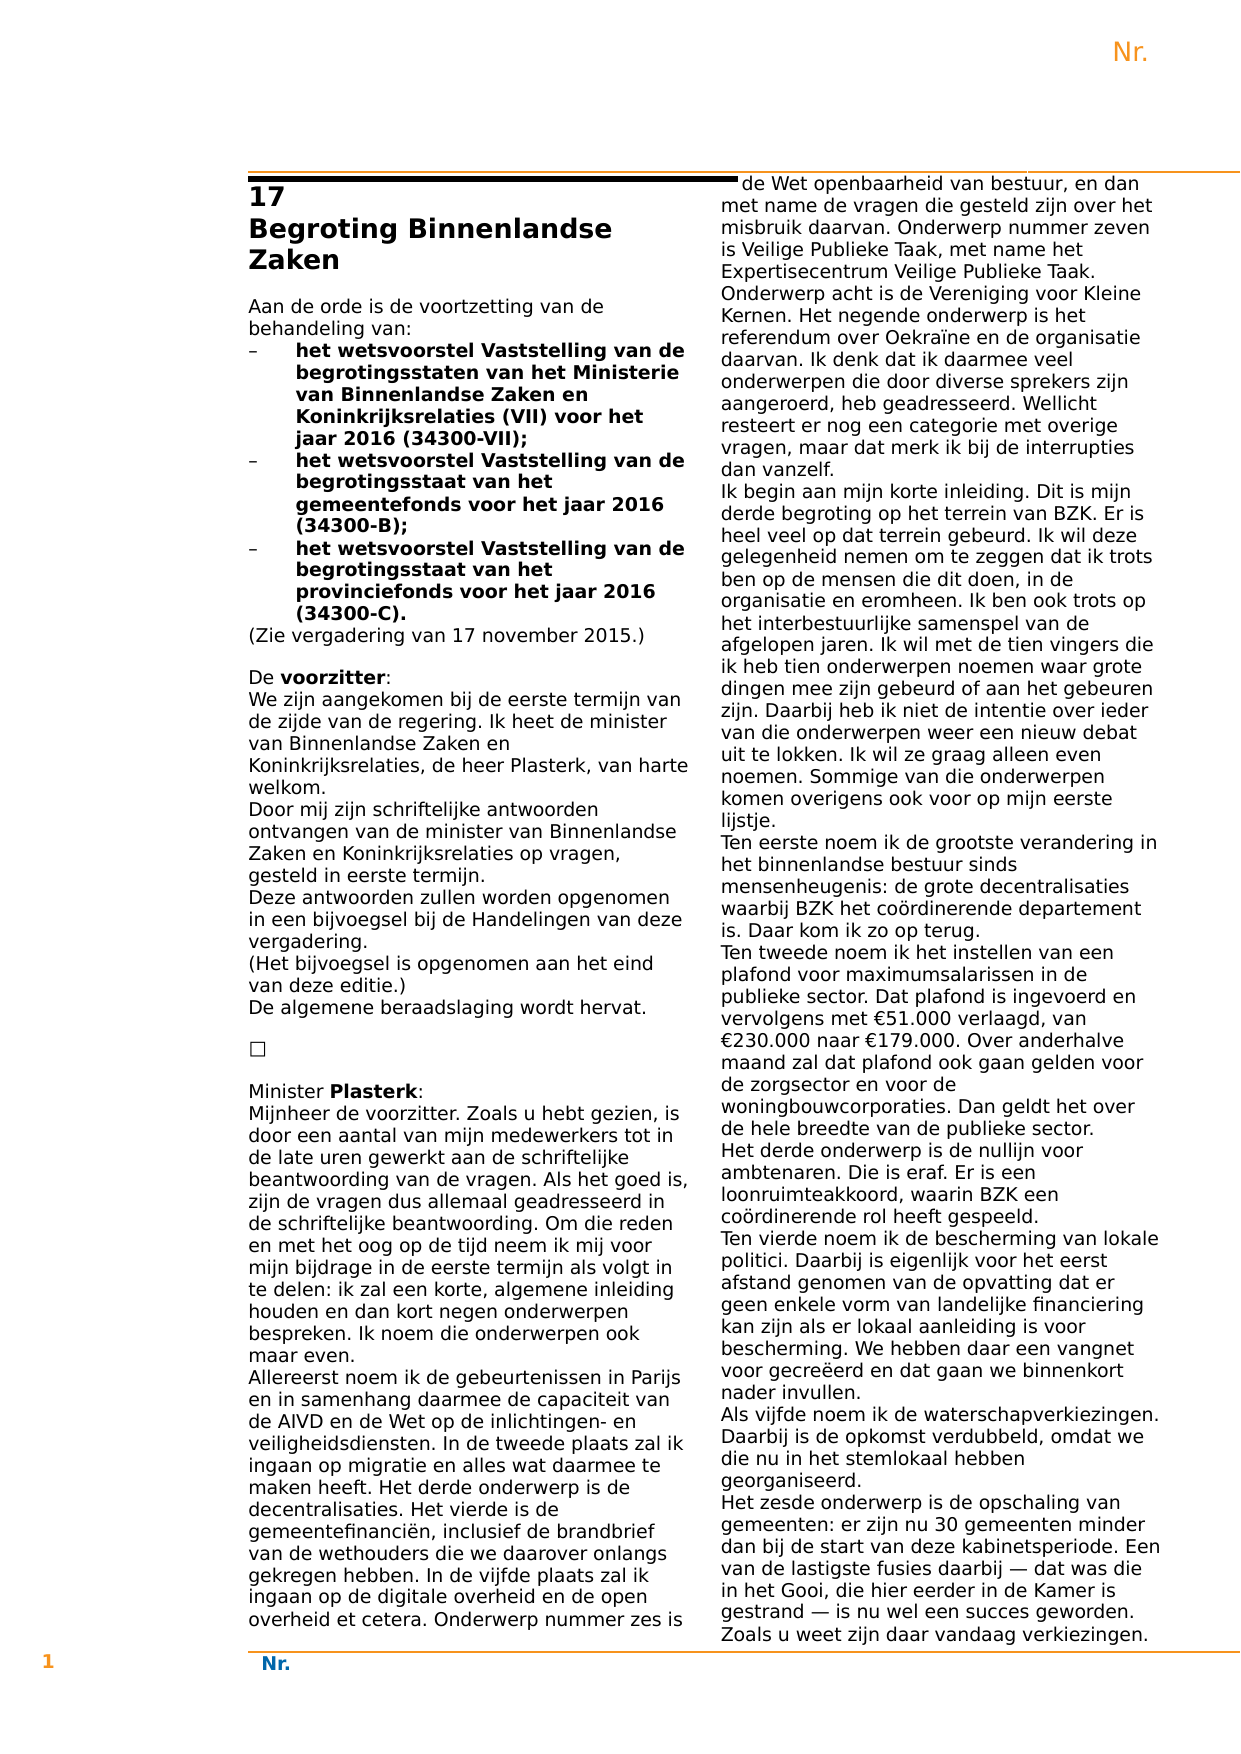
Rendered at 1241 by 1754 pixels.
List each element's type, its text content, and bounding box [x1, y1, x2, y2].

text De voorzitter: [248, 667, 691, 689]
text Ten vierde noem ik de bescherming van lokale politici. Daarbij is eigenlijk voor het eerst afstand genomen van de opvatting dat er geen enkele vorm van landelijke financiering kan zijn als er lokaal aanleiding is voor bescherming. We hebben daar een vangnet voor gecreëerd en dat gaan we binnenkort nader invullen. [721, 1228, 1163, 1404]
text Mijnheer de voorzitter. Zoals u hebt gezien, is door een aantal van mijn medewerkers tot in de late uren gewerkt aan de schriftelijke beantwoording van de vragen. Als het goed is, zijn de vragen dus allemaal geadresseerd in de schriftelijke beantwoording. Om die reden en met het oog op de tijd neem ik mij voor mijn bijdrage in de eerste termijn als volgt in te delen: ik zal een korte, algemene inleiding houden en dan kort negen onderwerpen bespreken. Ik noem die onderwerpen ook maar even. [248, 1103, 691, 1367]
text Allereerst noem ik de gebeurtenissen in Parijs en in samenhang daarmee de capaciteit van de AIVD en de Wet op de inlichtingen- en veiligheidsdiensten. In de tweede plaats zal ik ingaan op migratie en alles wat daarmee te maken heeft. Het derde onderwerp is de decentralisaties. Het vierde is de gemeentefinanciën, inclusief de brandbrief van de wethouders die we daarover onlangs gekregen hebben. In de vijfde plaats zal ik ingaan op de digitale overheid en de open overheid et cetera. Onderwerp nummer zes is [248, 1367, 691, 1630]
text Ten eerste noem ik de grootste verandering in het binnenlandse bestuur sinds mensenheugenis: de grote decentralisaties waarbij BZK het coördinerende departement is. Daar kom ik zo op terug. [721, 832, 1163, 942]
list het wetsvoorstel Vaststelling van de begrotingsstaat van het provinciefonds voor het jaar 2016 (34300-C). [248, 537, 691, 625]
text We zijn aangekomen bij de eerste termijn van de zijde van de regering. Ik heet de minister van Binnenlandse Zaken en Koninkrijksrelaties, de heer Plasterk, van harte welkom. [248, 689, 691, 799]
text (Zie vergadering van 17 november 2015.) [248, 625, 691, 647]
text ⬜ [248, 1039, 691, 1061]
text De algemene beraadslaging wordt hervat. [248, 997, 691, 1019]
text Deze antwoorden zullen worden opgenomen in een bijvoegsel bij de Handelingen van deze vergadering. [248, 887, 691, 953]
text Door mij zijn schriftelijke antwoorden ontvangen van de minister van Binnenlandse Zaken en Koninkrijksrelaties op vragen, gesteld in eerste termijn. [248, 799, 691, 887]
list het wetsvoorstel Vaststelling van de begrotingsstaten van het Ministerie van Binnenlandse Zaken en Koninkrijksrelaties (VII) voor het jaar 2016 (34300-VII); [248, 339, 691, 449]
list het wetsvoorstel Vaststelling van de begrotingsstaat van het gemeentefonds voor het jaar 2016 (34300-B); [248, 449, 691, 537]
text Het zesde onderwerp is de opschaling van gemeenten: er zijn nu 30 gemeenten minder dan bij de start van deze kabinetsperiode. Een van de lastigste fusies daarbij — dat was die in het Gooi, die hier eerder in de Kamer is gestrand — is nu wel een succes geworden. Zoals u weet zijn daar vandaag verkiezingen. [721, 1492, 1163, 1645]
text de Wet openbaarheid van bestuur, en dan met name de vragen die gesteld zijn over het misbruik daarvan. Onderwerp nummer zeven is Veilige Publieke Taak, met name het Expertisecentrum Veilige Publieke Taak. Onderwerp acht is de Vereniging voor Kleine Kernen. Het negende onderwerp is het referendum over Oekraïne en de organisatie daarvan. Ik denk dat ik daarmee veel onderwerpen die door diverse sprekers zijn aangeroerd, heb geadresseerd. Wellicht resteert er nog een categorie met overige vragen, maar dat merk ik bij de interrupties dan vanzelf. [721, 173, 1163, 481]
text Als vijfde noem ik de waterschapverkiezingen. Daarbij is de opkomst verdubbeld, omdat we die nu in het stemlokaal hebben georganiseerd. [721, 1404, 1163, 1492]
text Ik begin aan mijn korte inleiding. Dit is mijn derde begroting op het terrein van BZK. Er is heel veel op dat terrein gebeurd. Ik wil deze gelegenheid nemen om te zeggen dat ik trots ben op de mensen die dit doen, in de organisatie en eromheen. Ik ben ook trots op het interbestuurlijke samenspel van de afgelopen jaren. Ik wil met de tien vingers die ik heb tien onderwerpen noemen waar grote dingen mee zijn gebeurd of aan het gebeuren zijn. Daarbij heb ik niet de intentie over ieder van die onderwerpen weer een nieuw debat uit te lokken. Ik wil ze graag alleen even noemen. Sommige van die onderwerpen komen overigens ook voor op mijn eerste lijstje. [721, 481, 1163, 832]
text (Het bijvoegsel is opgenomen aan het eind van deze editie.) [248, 953, 691, 997]
title 17 Begroting Binnenlandse Zaken [248, 182, 691, 276]
text Het derde onderwerp is de nullijn voor ambtenaren. Die is eraf. Er is een loonruimteakkoord, waarin BZK een coördinerende rol heeft gespeeld. [721, 1140, 1163, 1228]
text Minister Plasterk: [248, 1081, 691, 1103]
text Aan de orde is de voortzetting van de behandeling van: [248, 296, 691, 339]
text Ten tweede noem ik het instellen van een plafond voor maximumsalarissen in de publieke sector. Dat plafond is ingevoerd en vervolgens met €51.000 verlaagd, van €230.000 naar €179.000. Over anderhalve maand zal dat plafond ook gaan gelden voor de zorgsector en voor de woningbouwcorporaties. Dan geldt het over de hele breedte van de publieke sector. [721, 942, 1163, 1140]
